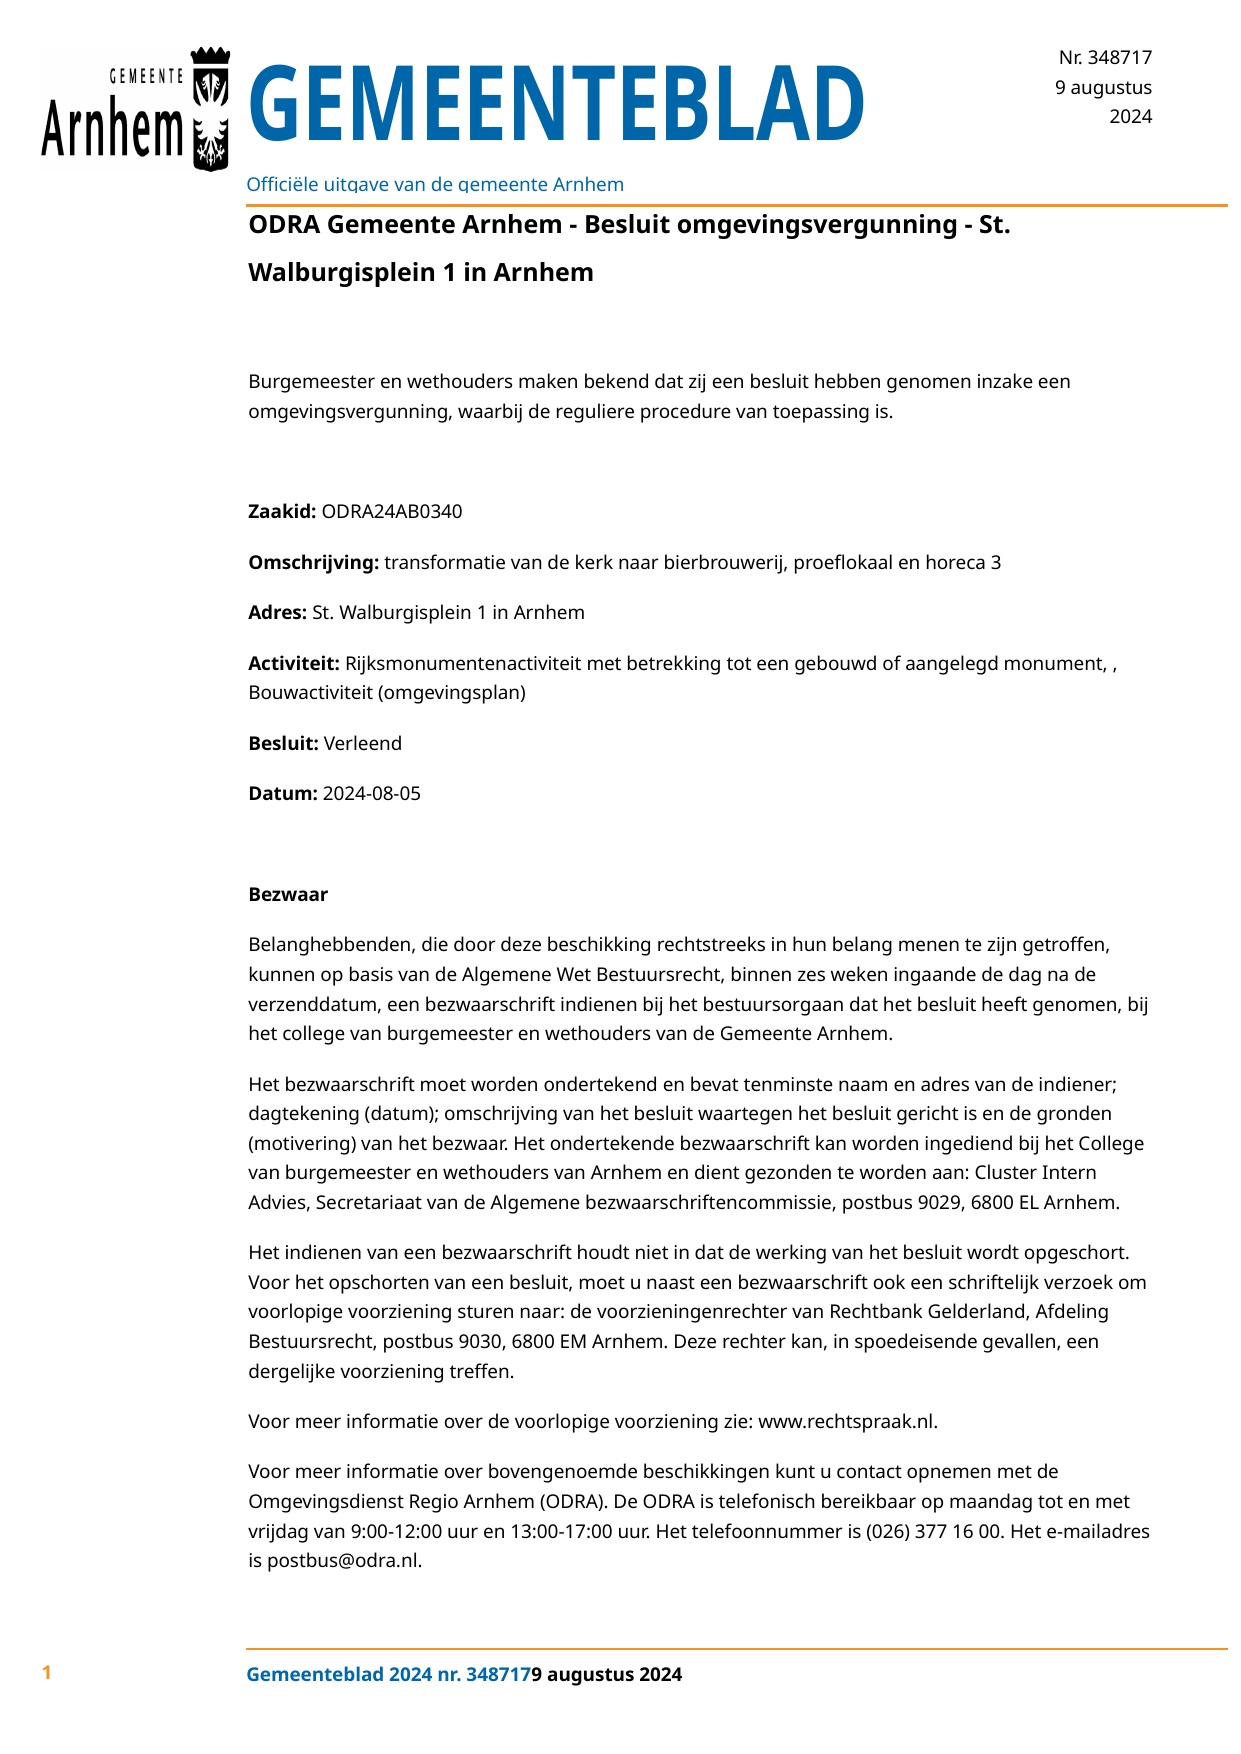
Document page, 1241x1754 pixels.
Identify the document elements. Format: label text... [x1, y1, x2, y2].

text Activiteit: Rijksmonumentenactiviteit met betrekking tot een gebouwd of aangelegd monument, , Bouwactiviteit (omgevingsplan) [248, 650, 1152, 705]
text Het indienen van een bezwaarschrift houdt niet in dat de werking van het besluit wordt opgeschort. Voor het opschorten van een besluit, moet u naast een bezwaarschrift ook een schriftelijk verzoek om voorlopige voorziening sturen naar: de voorzieningenrechter van Rechtbank Gelderland, Afdeling Bestuursrecht, postbus 9030, 6800 EM Arnhem. Deze rechter kan, in spoedeisende gevallen, een dergelijke voorziening treffen. [248, 1239, 1152, 1384]
text Voor meer informatie over bovengenoemde beschikkingen kunt u contact opnemen met de Omgevingsdienst Regio Arnhem (ODRA). De ODRA is telefonisch bereikbaar op maandag tot en met vrijdag van 9:00-12:00 uur en 13:00-17:00 uur. Het telefoonnummer is (026) 377 16 00. Het e-mailadres is postbus@odra.nl. [248, 1459, 1152, 1573]
text Burgemeester en wethouders maken bekend dat zij een besluit hebben genomen inzake een omgevingsvergunning, waarbij de reguliere procedure van toepassing is. [248, 368, 1152, 424]
picture [41, 47, 231, 172]
text Zaakid: ODRA24AB0340 [248, 499, 1152, 524]
text Adres: St. Walburgisplein 1 in Arnhem [248, 599, 1152, 625]
text Datum: 2024-08-05 [248, 780, 1152, 806]
text ODRA Gemeente Arnhem - Besluit omgevingsvergunning - St. Walburgisplein 1 in Arnhem [248, 207, 1152, 288]
text Omschrijving: transformatie van de kerk naar bierbrouwerij, proeflokaal en horeca 3 [248, 549, 1152, 575]
text Belanghebbenden, die door deze beschikking rechtstreeks in hun belang menen te zijn getroffen, kunnen op basis van de Algemene Wet Bestuursrecht, binnen zes weken ingaande de dag na de verzenddatum, een bezwaarschrift indienen bij het bestuursorgaan dat het besluit heeft genomen, bij het college van burgemeester en wethouders van de Gemeente Arnhem. [248, 932, 1152, 1046]
text Voor meer informatie over de voorlopige voorziening zie: www.rechtspraak.nl. [248, 1408, 1152, 1434]
text Besluit: Verleend [248, 730, 1152, 756]
text Het bezwaarschrift moet worden ondertekend en bevat tenminste naam en adres van de indiener; dagtekening (datum); omschrijving van het besluit waartegen het besluit gericht is en de gronden (motivering) van het bezwaar. Het ondertekende bezwaarschrift kan worden ingediend bij het College van burgemeester en wethouders van Arnhem en dient gezonden te worden aan: Cluster Intern Advies, Secretariaat van de Algemene bezwaarschriftencommissie, postbus 9029, 6800 EL Arnhem. [248, 1071, 1152, 1215]
text Bezwaar [248, 881, 1152, 907]
